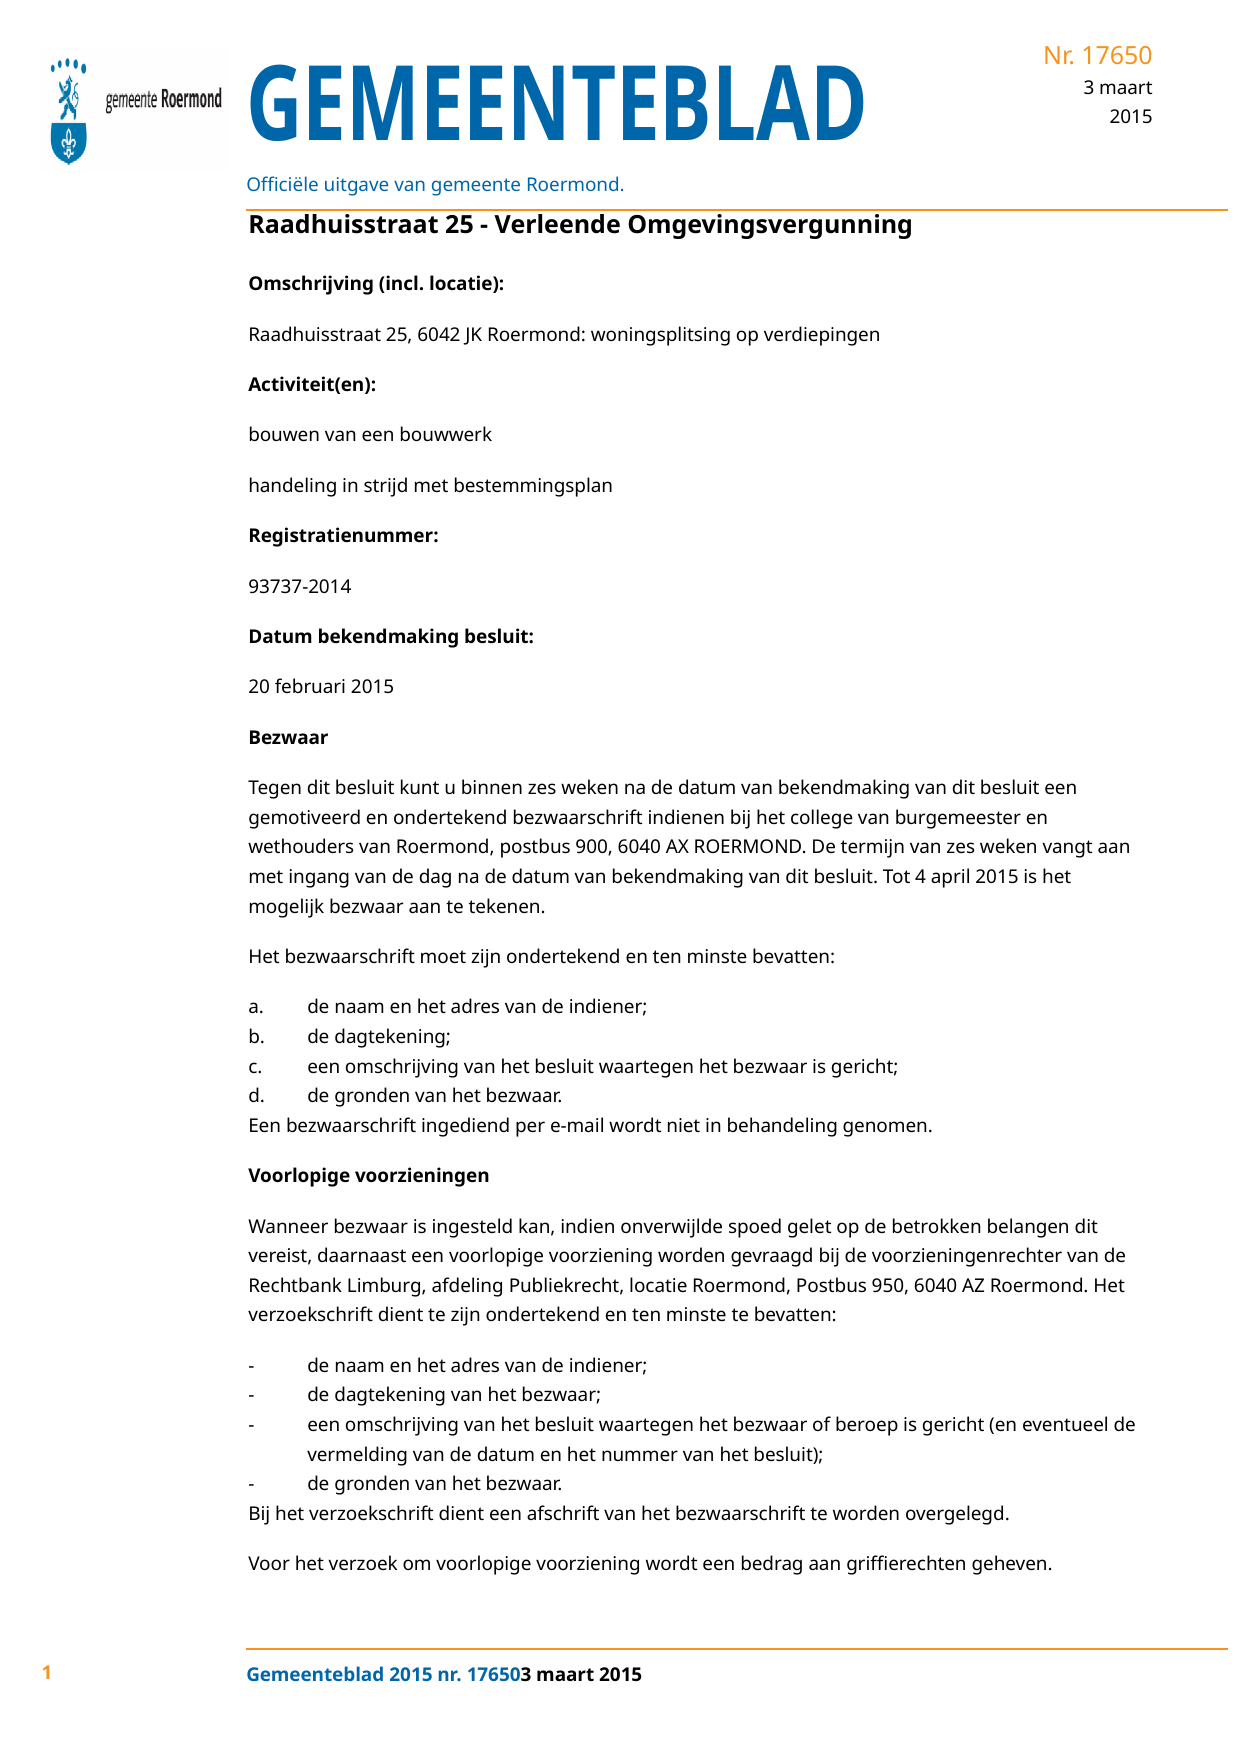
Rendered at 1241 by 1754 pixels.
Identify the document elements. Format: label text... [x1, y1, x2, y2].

list de dagtekening van het bezwaar; [248, 1382, 1152, 1407]
text Registratienummer: [248, 522, 1152, 548]
text handeling in strijd met bestemmingsplan [248, 472, 1152, 498]
list de naam en het adres van de indiener; [248, 994, 1152, 1019]
picture [41, 47, 231, 172]
text 20 februari 2015 [248, 674, 1152, 699]
text Een bezwaarschrift ingediend per e-mail wordt niet in behandeling genomen. [248, 1112, 1152, 1138]
text Activiteit(en): [248, 371, 1152, 397]
text Wanneer bezwaar is ingesteld kan, indien onverwijlde spoed gelet op de betrokken belangen dit vereist, daarnaast een voorlopige voorziening worden gevraagd bij de voorzieningenrechter van de Rechtbank Limburg, afdeling Publiekrecht, locatie Roermond, Postbus 950, 6040 AZ Roermond. Het verzoekschrift dient te zijn ondertekend en ten minste te bevatten: [248, 1213, 1152, 1327]
text Raadhuisstraat 25, 6042 JK Roermond: woningsplitsing op verdiepingen [248, 321, 1152, 346]
text bouwen van een bouwwerk [248, 422, 1152, 447]
text Voorlopige voorzieningen [248, 1162, 1152, 1188]
list de gronden van het bezwaar. [248, 1082, 1152, 1108]
text 93737-2014 [248, 573, 1152, 598]
list een omschrijving van het besluit waartegen het bezwaar of beroep is gericht (en eventueel de vermelding van de datum en het nummer van het besluit); [248, 1411, 1152, 1466]
text Tegen dit besluit kunt u binnen zes weken na de datum van bekendmaking van dit besluit een gemotiveerd en ondertekend bezwaarschrift indienen bij het college van burgemeester en wethouders van Roermond, postbus 900, 6040 AX ROERMOND. De termijn van zes weken vangt aan met ingang van de dag na de datum van bekendmaking van dit besluit. Tot 4 april 2015 is het mogelijk bezwaar aan te tekenen. [248, 774, 1152, 918]
text Bezwaar [248, 724, 1152, 750]
list de dagtekening; [248, 1023, 1152, 1049]
list de naam en het adres van de indiener; [248, 1352, 1152, 1378]
list de gronden van het bezwaar. [248, 1470, 1152, 1496]
text Voor het verzoek om voorlopige voorziening wordt een bedrag aan griffierechten geheven. [248, 1550, 1152, 1576]
list een omschrijving van het besluit waartegen het bezwaar is gericht; [248, 1053, 1152, 1078]
text Bij het verzoekschrift dient een afschrift van het bezwaarschrift te worden overgelegd. [248, 1500, 1152, 1526]
text Het bezwaarschrift moet zijn ondertekend en ten minste bevatten: [248, 943, 1152, 969]
text Raadhuisstraat 25 - Verleende Omgevingsvergunning [248, 211, 1152, 241]
text Omschrijving (incl. locatie): [248, 270, 1152, 296]
text Datum bekendmaking besluit: [248, 623, 1152, 649]
